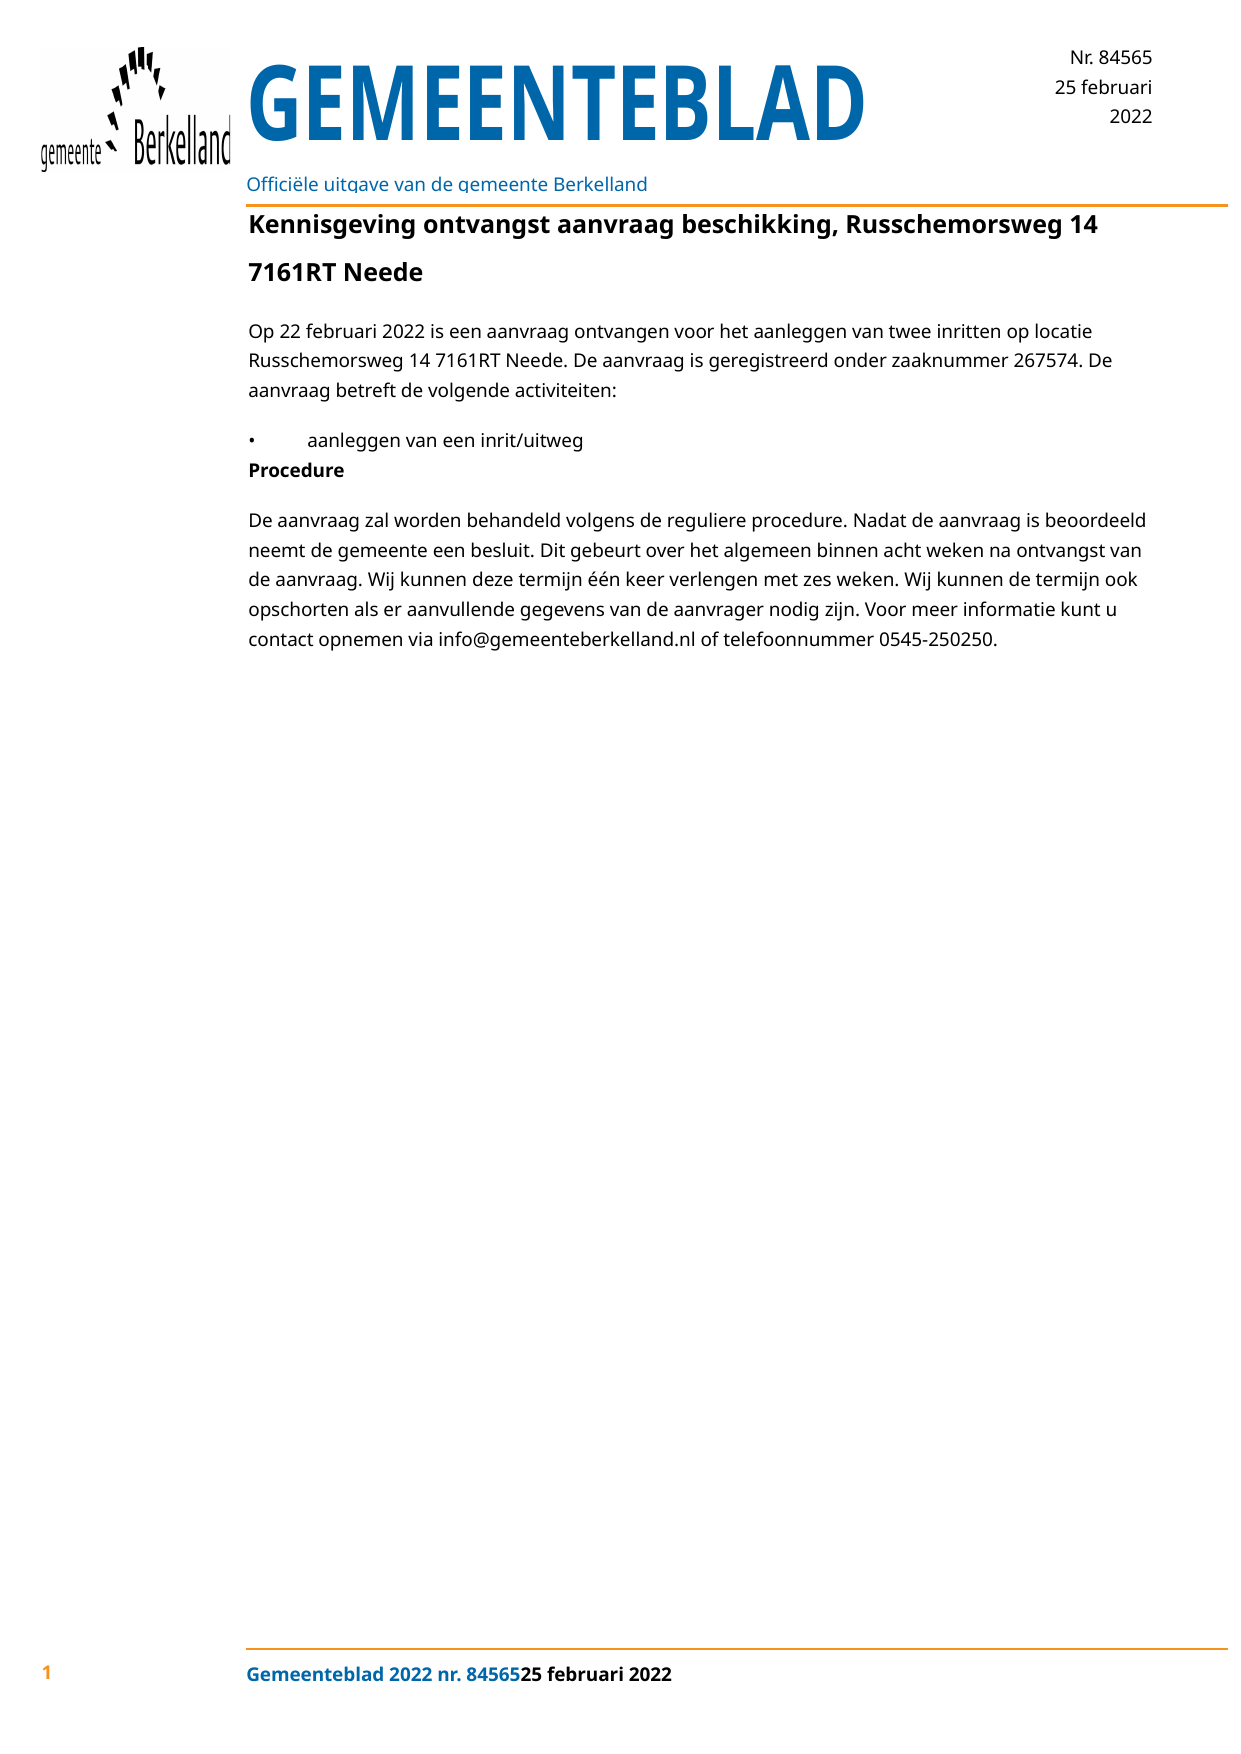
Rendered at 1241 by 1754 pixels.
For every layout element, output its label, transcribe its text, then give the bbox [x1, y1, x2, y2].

list aanleggen van een inrit/uitweg [248, 427, 1152, 453]
text Procedure [248, 457, 1152, 483]
text Op 22 februari 2022 is een aanvraag ontvangen voor het aanleggen van twee inritten op locatie Russchemorsweg 14 7161RT Neede. De aanvraag is geregistreerd onder zaaknummer 267574. De aanvraag betreft de volgende activiteiten: [248, 318, 1152, 403]
picture [41, 47, 231, 172]
text Kennisgeving ontvangst aanvraag beschikking, Russchemorsweg 14 7161RT Neede [248, 207, 1152, 288]
text De aanvraag zal worden behandeld volgens de reguliere procedure. Nadat de aanvraag is beoordeeld neemt de gemeente een besluit. Dit gebeurt over het algemeen binnen acht weken na ontvangst van de aanvraag. Wij kunnen deze termijn één keer verlengen met zes weken. Wij kunnen de termijn ook opschorten als er aanvullende gegevens van de aanvrager nodig zijn. Voor meer informatie kunt u contact opnemen via info@gemeenteberkelland.nl of telefoonnummer 0545-250250. [248, 507, 1152, 652]
